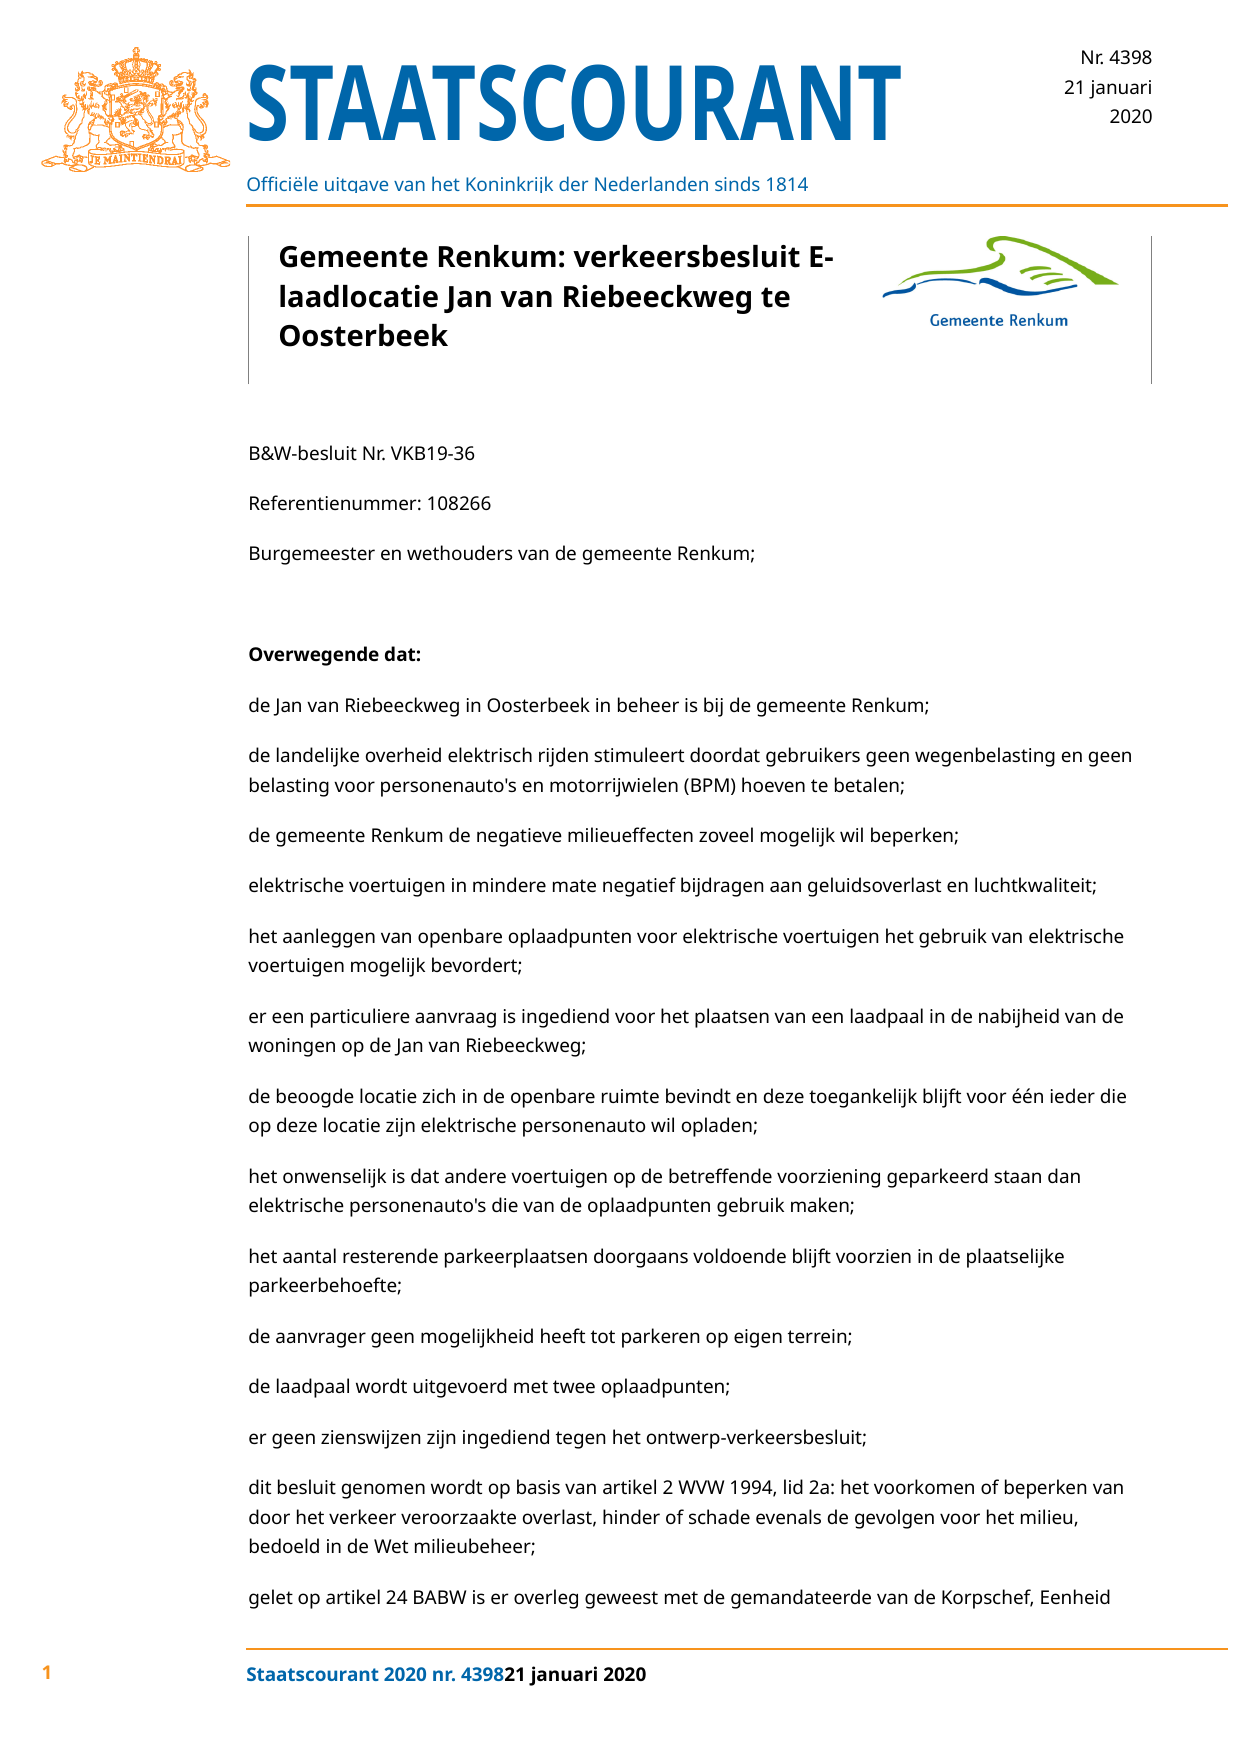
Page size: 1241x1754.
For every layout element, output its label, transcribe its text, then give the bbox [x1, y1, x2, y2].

text Referentienummer: 108266 [248, 490, 1152, 516]
text Burgemeester en wethouders van de gemeente Renkum; [248, 541, 1152, 566]
text de laadpaal wordt uitgevoerd met twee oplaadpunten; [248, 1373, 1152, 1399]
text Overwegende dat: [248, 641, 1152, 667]
text de beoogde locatie zich in de openbare ruimte bevindt en deze toegankelijk blijft voor één ieder die op deze locatie zijn elektrische personenauto wil opladen; [248, 1083, 1152, 1138]
table_header Gemeente Renkum: verkeersbesluit E-laadlocatie Jan van Riebeeckweg te Oosterbeek [249, 236, 850, 384]
text de Jan van Riebeeckweg in Oosterbeek in beheer is bij de gemeente Renkum; [248, 692, 1152, 717]
text B&W-besluit Nr. VKB19-36 [248, 440, 1152, 465]
text de aanvrager geen mogelijkheid heeft tot parkeren op eigen terrein; [248, 1323, 1152, 1349]
text het aantal resterende parkeerplaatsen doorgaans voldoende blijft voorzien in de plaatselijke parkeerbehoefte; [248, 1243, 1152, 1298]
text de gemeente Renkum de negatieve milieueffecten zoveel mogelijk wil beperken; [248, 822, 1152, 848]
text het aanleggen van openbare oplaadpunten voor elektrische voertuigen het gebruik van elektrische voertuigen mogelijk bevordert; [248, 923, 1152, 978]
text dit besluit genomen wordt op basis van artikel 2 WVW 1994, lid 2a: het voorkomen of beperken van door het verkeer veroorzaakte overlast, hinder of schade evenals de gevolgen voor het milieu, bedoeld in de Wet milieubeheer; [248, 1474, 1152, 1559]
text elektrische voertuigen in mindere mate negatief bijdragen aan geluidsoverlast en luchtkwaliteit; [248, 873, 1152, 898]
text er een particuliere aanvraag is ingediend voor het plaatsen van een laadpaal in de nabijheid van de woningen op de Jan van Riebeeckweg; [248, 1003, 1152, 1058]
text de landelijke overheid elektrisch rijden stimuleert doordat gebruikers geen wegenbelasting en geen belasting voor personenauto's en motorrijwielen (BPM) hoeven te betalen; [248, 742, 1152, 797]
text er geen zienswijzen zijn ingediend tegen het ontwerp-verkeersbesluit; [248, 1424, 1152, 1449]
text het onwenselijk is dat andere voertuigen op de betreffende voorziening geparkeerd staan dan elektrische personenauto's die van de oplaadpunten gebruik maken; [248, 1163, 1152, 1218]
picture [41, 47, 231, 172]
picture [882, 236, 1119, 326]
table_header [850, 236, 1151, 384]
text gelet op artikel 24 BABW is er overleg geweest met de gemandateerde van de Korpschef, Eenheid [248, 1584, 1152, 1609]
